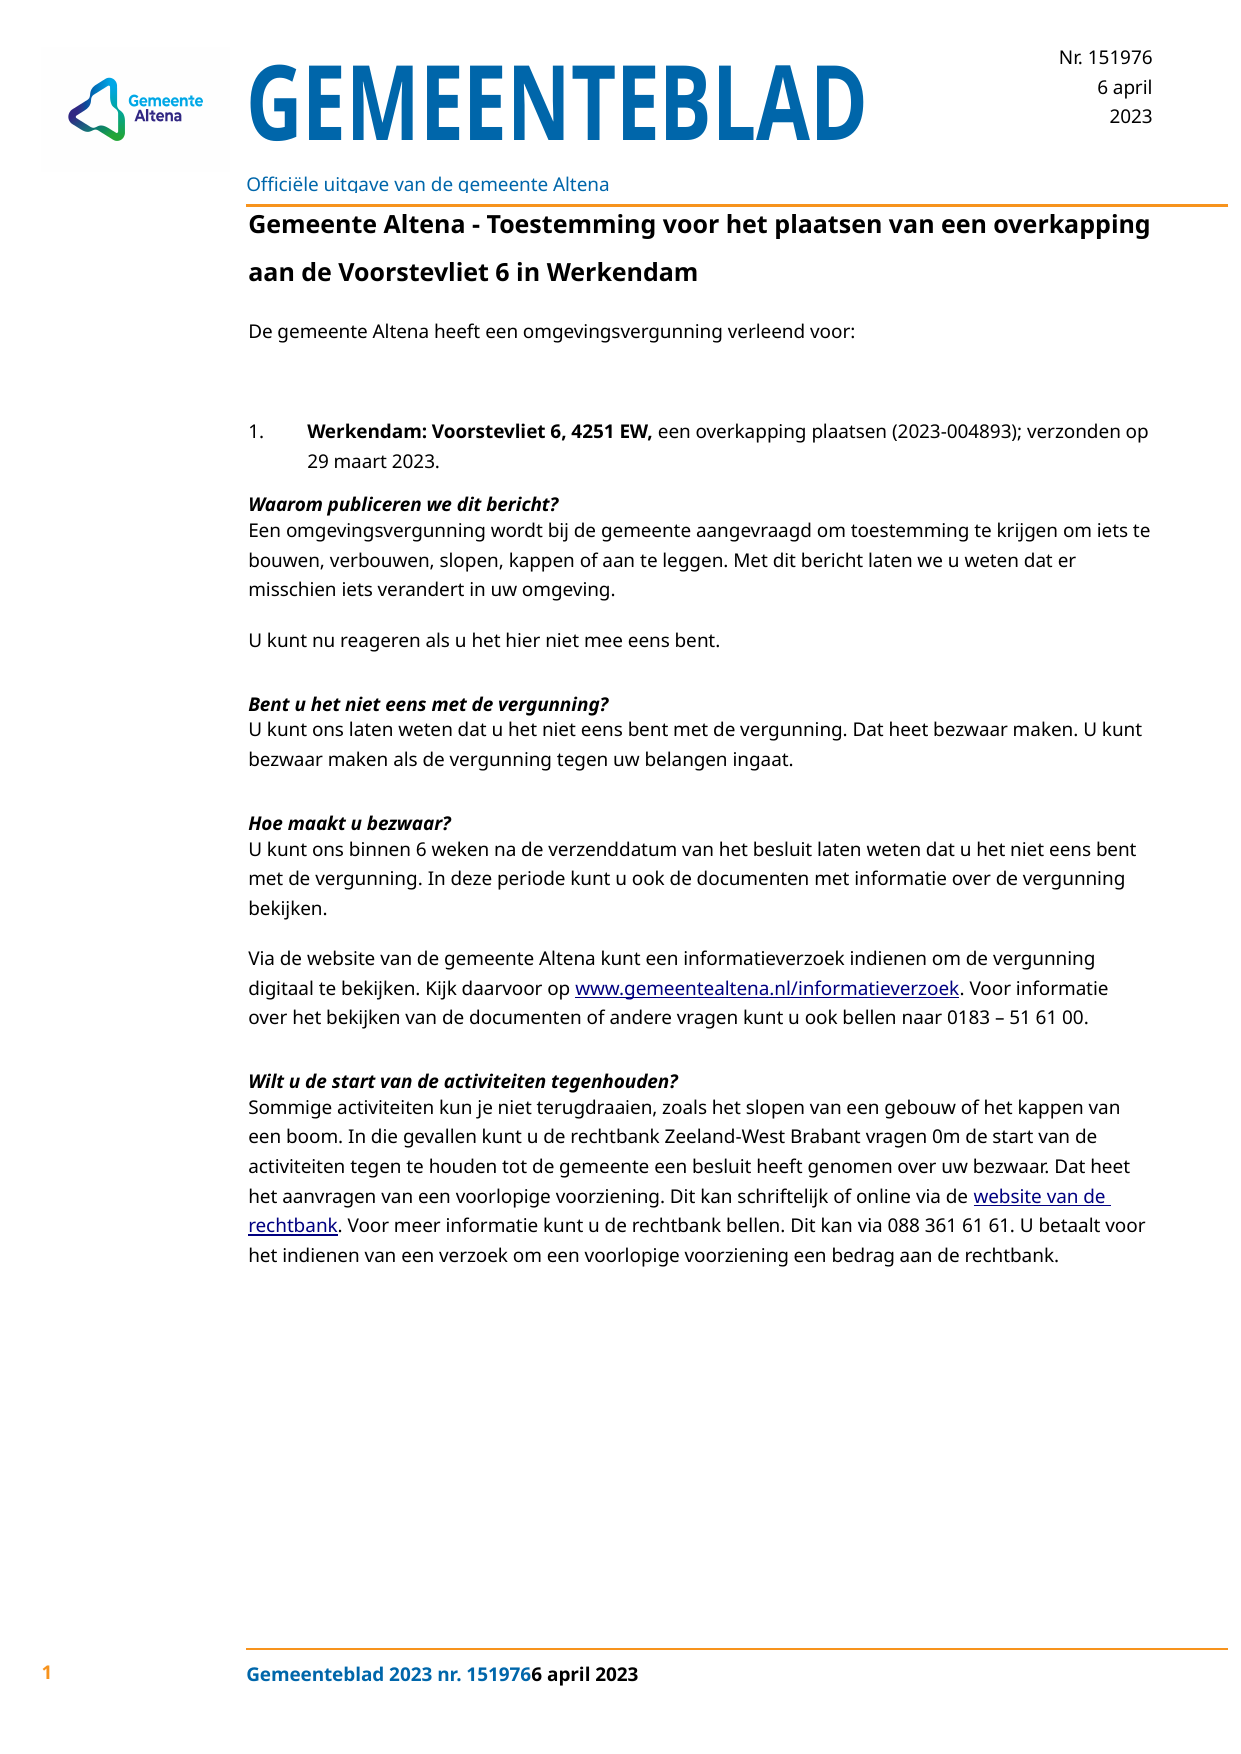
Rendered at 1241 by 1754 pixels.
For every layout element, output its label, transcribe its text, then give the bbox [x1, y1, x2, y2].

text Bent u het niet eens met de vergunning? [248, 691, 1152, 716]
list Werkendam: Voorstevliet 6, 4251 EW, een overkapping plaatsen (2023-004893); verzonden op 29 maart 2023. [248, 419, 1152, 474]
text Waarom publiceren we dit bericht? [248, 491, 1152, 517]
text Wilt u de start van de activiteiten tegenhouden? [248, 1068, 1152, 1094]
text Sommige activiteiten kun je niet terugdraaien, zoals het slopen van een gebouw of het kappen van een boom. In die gevallen kunt u de rechtbank Zeeland-West Brabant vragen 0m de start van de activiteiten tegen te houden tot de gemeente een besluit heeft genomen over uw bezwaar. Dat heet het aanvragen van een voorlopige voorziening. Dit kan schriftelijk of online via de website van de rechtbank. Voor meer informatie kunt u de rechtbank bellen. Dit kan via 088 361 61 61. U betaalt voor het indienen van een verzoek om een voorlopige voorziening een bedrag aan de rechtbank. [248, 1094, 1152, 1268]
text U kunt ons laten weten dat u het niet eens bent met de vergunning. Dat heet bezwaar maken. U kunt bezwaar maken als de vergunning tegen uw belangen ingaat. [248, 716, 1152, 772]
text U kunt nu reageren als u het hier niet mee eens bent. [248, 627, 1152, 652]
text U kunt ons binnen 6 weken na de verzenddatum van het besluit laten weten dat u het niet eens bent met de vergunning. In deze periode kunt u ook de documenten met informatie over de vergunning bekijken. [248, 836, 1152, 921]
text De gemeente Altena heeft een omgevingsvergunning verleend voor: [248, 318, 1152, 344]
picture [41, 47, 231, 172]
text Via de website van de gemeente Altena kunt een informatieverzoek indienen om de vergunning digitaal te bekijken. Kijk daarvoor op www.gemeentealtena.nl/informatieverzoek. Voor informatie over het bekijken van de documenten of andere vragen kunt u ook bellen naar 0183 – 51 61 00. [248, 945, 1152, 1030]
text Een omgevingsvergunning wordt bij de gemeente aangevraagd om toestemming te krijgen om iets te bouwen, verbouwen, slopen, kappen of aan te leggen. Met dit bericht laten we u weten dat er misschien iets verandert in uw omgeving. [248, 517, 1152, 602]
text Hoe maakt u bezwaar? [248, 810, 1152, 836]
text Gemeente Altena - Toestemming voor het plaatsen van een overkapping aan de Voorstevliet 6 in Werkendam [248, 207, 1152, 288]
